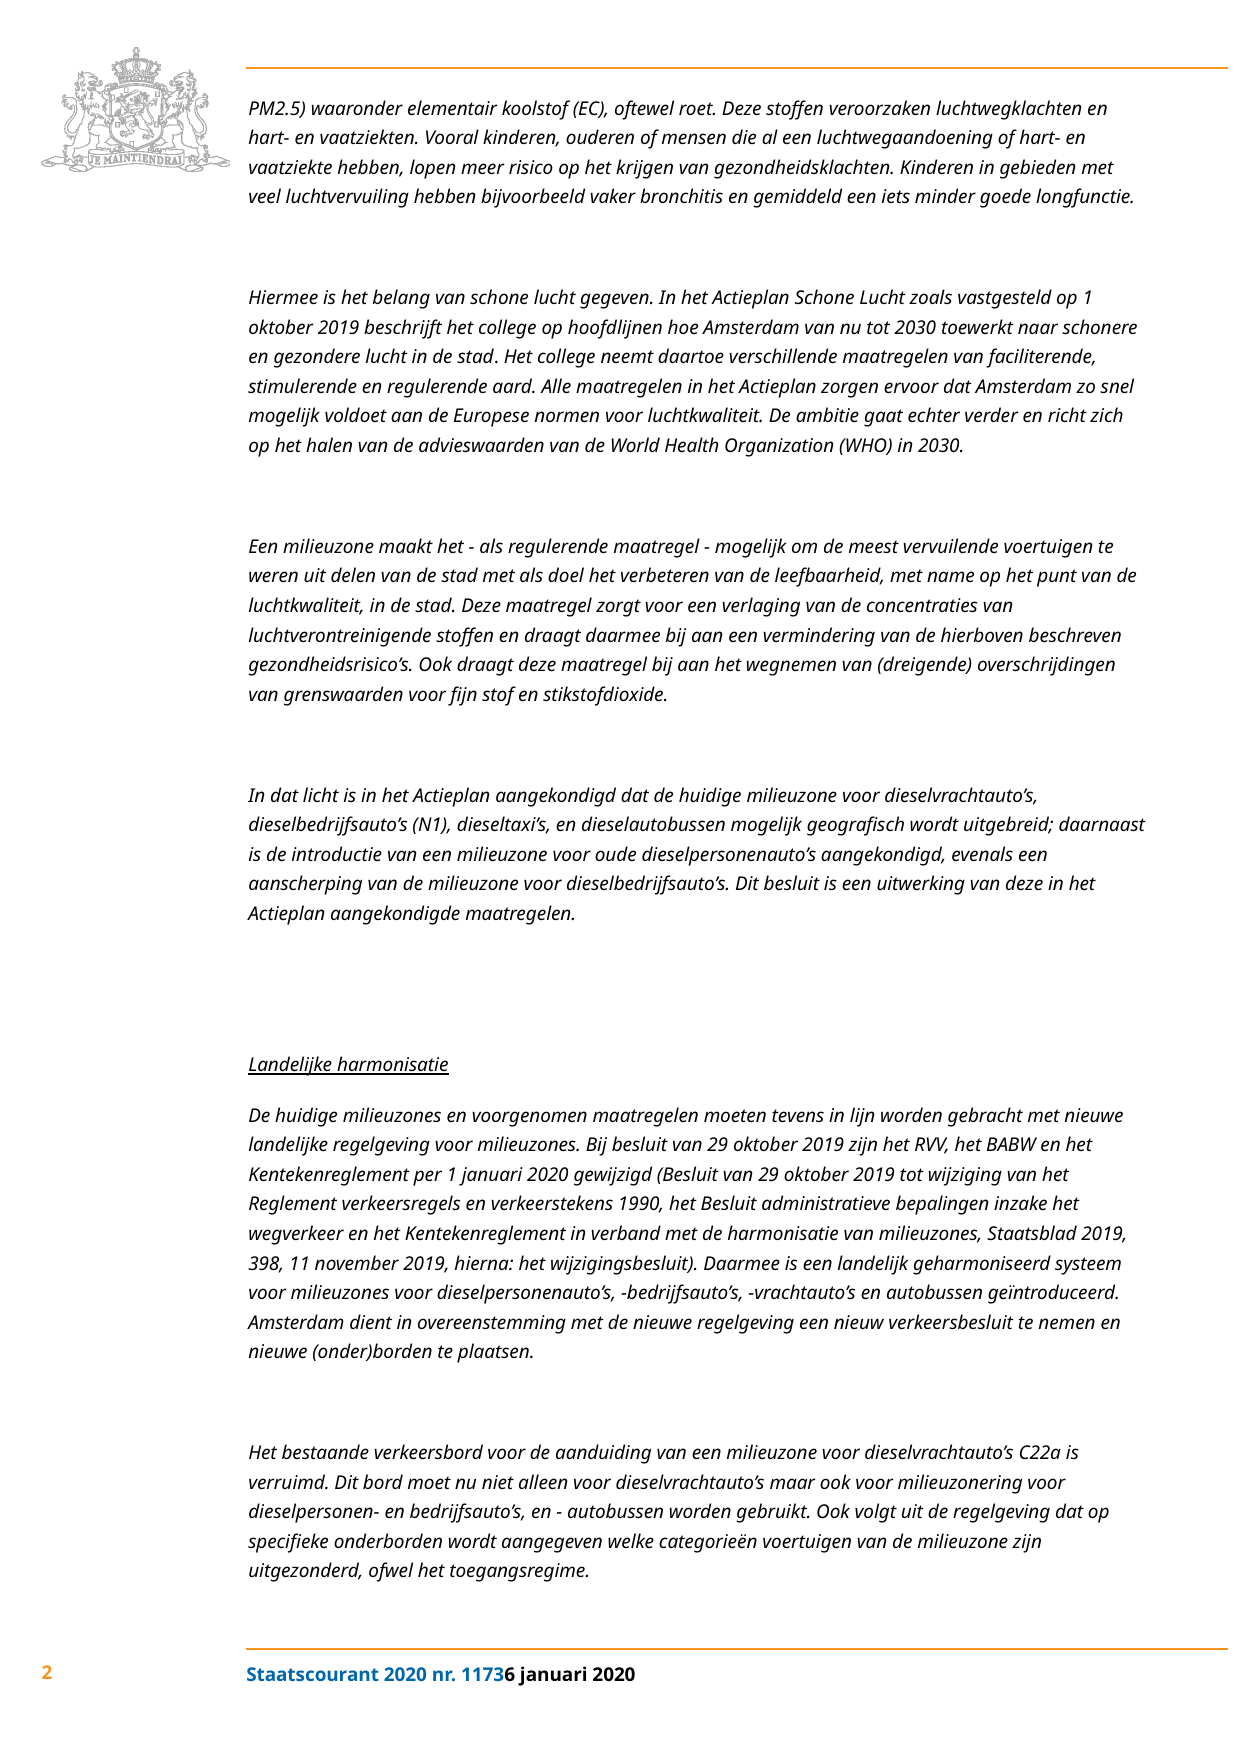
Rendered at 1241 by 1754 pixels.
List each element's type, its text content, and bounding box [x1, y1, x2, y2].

text In dat licht is in het Actieplan aangekondigd dat de huidige milieuzone voor dieselvrachtauto’s, dieselbedrijfsauto’s (N1), dieseltaxi’s, en dieselautobussen mogelijk geografisch wordt uitgebreid; daarnaast is de introductie van een milieuzone voor oude dieselpersonenauto’s aangekondigd, evenals een aanscherping van de milieuzone voor dieselbedrijfsauto’s. Dit besluit is een uitwerking van deze in het Actieplan aangekondigde maatregelen. [248, 782, 1152, 926]
text Een milieuzone maakt het - als regulerende maatregel - mogelijk om de meest vervuilende voertuigen te weren uit delen van de stad met als doel het verbeteren van de leefbaarheid, met name op het punt van de luchtkwaliteit, in de stad. Deze maatregel zorgt voor een verlaging van de concentraties van luchtverontreinigende stoffen en draagt daarmee bij aan een vermindering van de hierboven beschreven gezondheidsrisico’s. Ook draagt deze maatregel bij aan het wegnemen van (dreigende) overschrijdingen van grenswaarden voor fijn stof en stikstofdioxide. [248, 533, 1152, 707]
text PM2.5) waaronder elementair koolstof (EC), oftewel roet. Deze stoffen veroorzaken luchtwegklachten en hart- en vaatziekten. Vooral kinderen, ouderen of mensen die al een luchtwegaandoening of hart- en vaatziekte hebben, lopen meer risico op het krijgen van gezondheidsklachten. Kinderen in gebieden met veel luchtvervuiling hebben bijvoorbeeld vaker bronchitis en gemiddeld een iets minder goede longfunctie. [248, 95, 1152, 209]
text Landelijke harmonisatie [248, 1051, 1152, 1077]
picture [41, 47, 231, 172]
text Hiermee is het belang van schone lucht gegeven. In het Actieplan Schone Lucht zoals vastgesteld op 1 oktober 2019 beschrijft het college op hoofd­lijnen hoe Amsterdam van nu tot 2030 toewerkt naar schonere en gezondere lucht in de stad. Het college neemt daartoe verschillende maatregelen van faciliterende, stimulerende en regulerende aard. Alle maatregelen in het Actieplan zorgen ervoor dat Amsterdam zo snel mogelijk voldoet aan de Europese normen voor luchtkwaliteit. De ambitie gaat echter verder en richt zich op het halen van de advieswaarden van de World Health Organization (WHO) in 2030. [248, 284, 1152, 458]
text Het bestaande verkeersbord voor de aanduiding van een milieuzone voor dieselvrachtauto’s C22a is verruimd. Dit bord moet nu niet alleen voor dieselvrachtauto’s maar ook voor milieuzonering voor dieselpersonen- en bedrijfsauto’s, en - autobussen worden gebruikt. Ook volgt uit de regelgeving dat op specifieke onderborden wordt aangegeven welke categorieën voertuigen van de milieuzone zijn uitgezonderd, ofwel het toegangsregime. [248, 1439, 1152, 1583]
text De huidige milieuzones en voorgenomen maatregelen moeten tevens in lijn worden gebracht met nieuwe landelijke regelgeving voor milieuzones. Bij besluit van 29 oktober 2019 zijn het RVV, het BABW en het Kentekenreglement per 1 januari 2020 gewijzigd (Besluit van 29 oktober 2019 tot wijziging van het Reglement verkeersregels en verkeerstekens 1990, het Besluit administratieve bepalingen inzake het wegverkeer en het Kentekenreglement in verband met de harmonisatie van milieuzones, Staatsblad 2019, 398, 11 november 2019, hierna: het wijzigingsbesluit). Daarmee is een landelijk geharmoniseerd systeem voor milieuzones voor dieselpersonenauto’s, -bedrijfsauto’s, -vrachtauto’s en autobussen geïntroduceerd. Amsterdam dient in overeenstemming met de nieuwe regelgeving een nieuw verkeersbesluit te nemen en nieuwe (onder)borden te plaatsen. [248, 1102, 1152, 1364]
